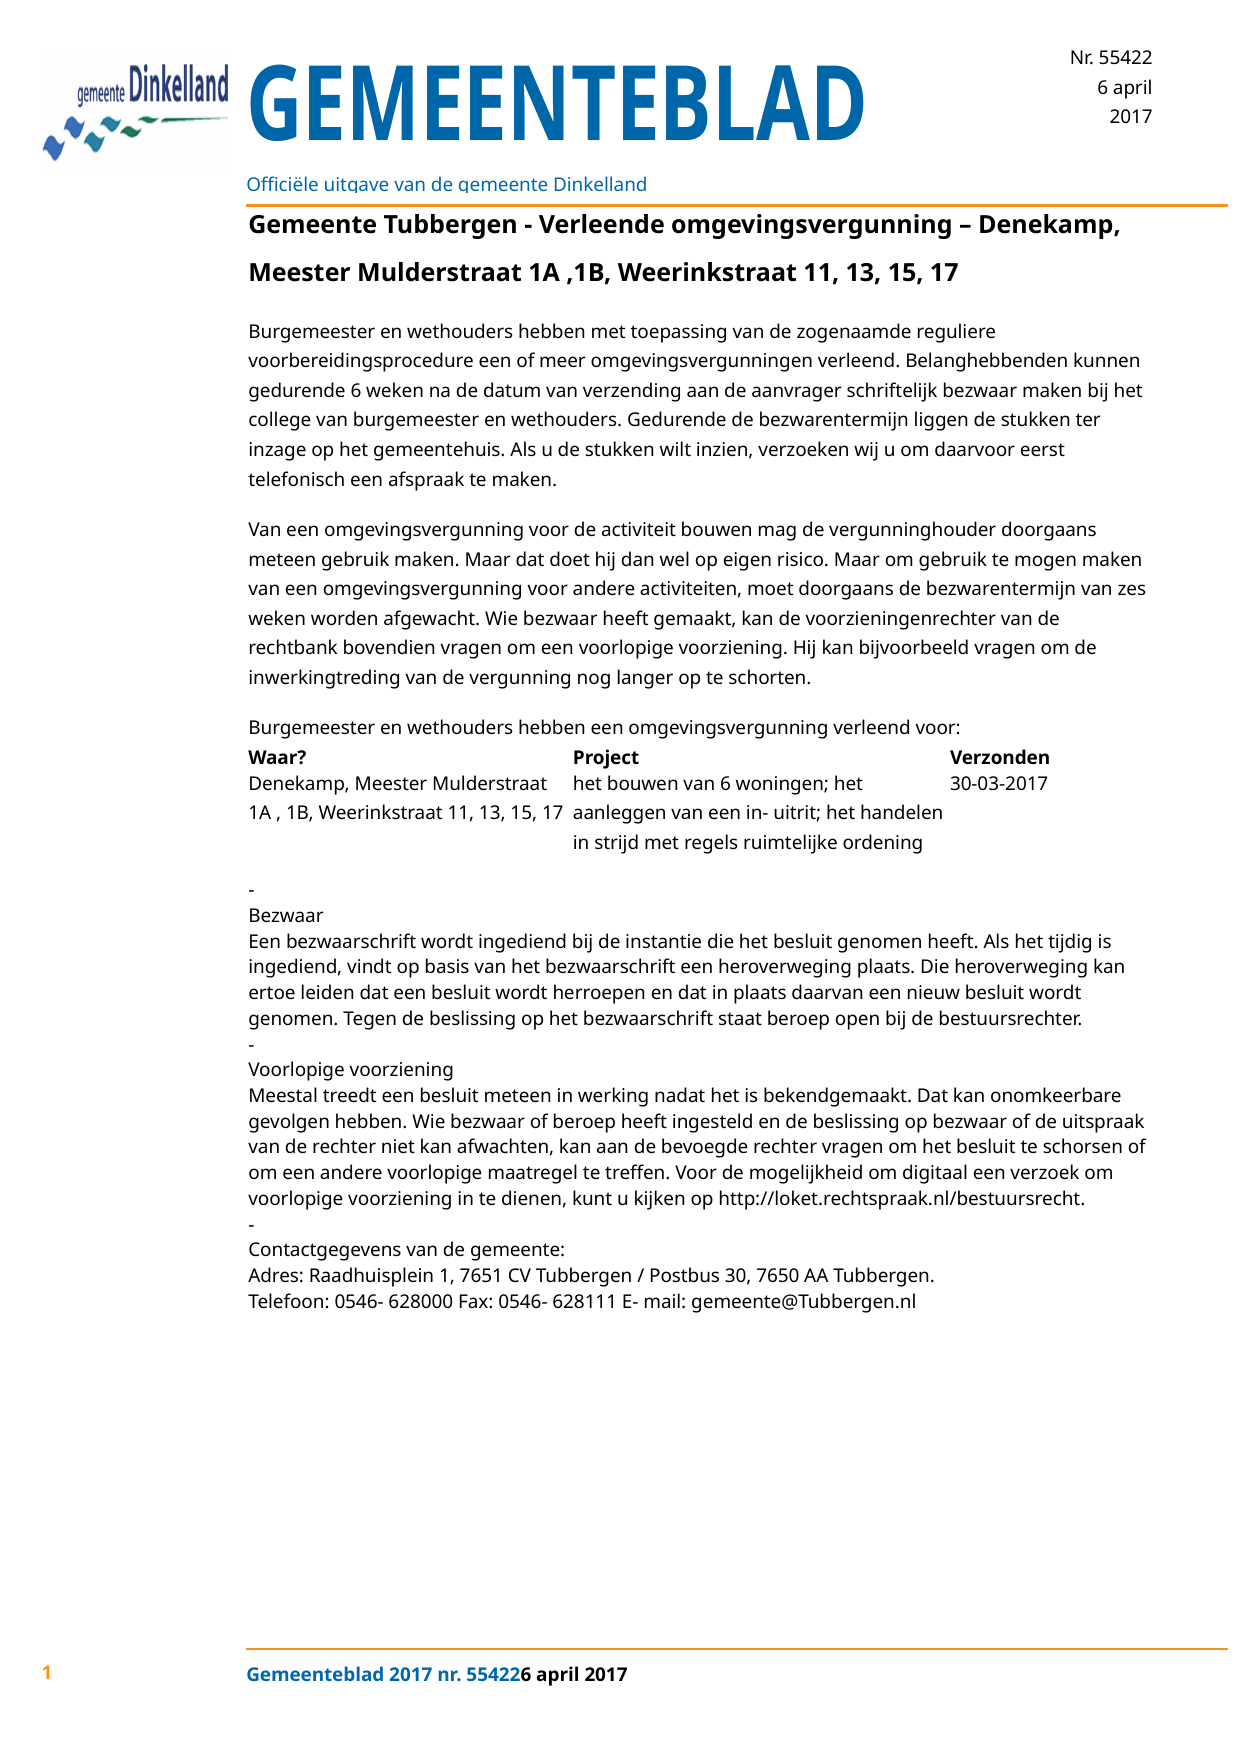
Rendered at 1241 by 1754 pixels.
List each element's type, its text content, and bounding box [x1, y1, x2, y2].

text Burgemeester en wethouders hebben met toepassing van de zogenaamde reguliere voorbereidingsprocedure een of meer omgevingsvergunningen verleend. Belanghebbenden kunnen gedurende 6 weken na de datum van verzending aan de aanvrager schriftelijk bezwaar maken bij het college van burgemeester en wethouders. Gedurende de bezwarentermijn liggen de stukken ter inzage op het gemeentehuis. Als u de stukken wilt inzien, verzoeken wij u om daarvoor eerst telefonisch een afspraak te maken. [248, 318, 1152, 492]
picture [41, 47, 231, 172]
table_cell 30-03-2017 [950, 770, 1152, 855]
table_header Waar? [248, 744, 573, 770]
text Telefoon: 0546- 628000 Fax: 0546- 628111 E- mail: gemeente@Tubbergen.nl [248, 1288, 1152, 1314]
text Meestal treedt een besluit meteen in werking nadat het is bekendgemaakt. Dat kan onomkeerbare gevolgen hebben. Wie bezwaar of beroep heeft ingesteld en de beslissing op bezwaar of de uitspraak van de rechter niet kan afwachten, kan aan de bevoegde rechter vragen om het besluit te schorsen of om een andere voorlopige maatregel te treffen. Voor de mogelijkheid om digitaal een verzoek om voorlopige voorziening in te dienen, kunt u kijken op http://loket.rechtspraak.nl/bestuursrecht. [248, 1082, 1152, 1211]
table_cell het bouwen van 6 woningen; het aanleggen van een in- uitrit; het handelen in strijd met regels ruimtelijke ordening [573, 770, 950, 855]
text - [248, 876, 1152, 902]
text Gemeente Tubbergen - Verleende omgevingsvergunning – Denekamp, Meester Mulderstraat 1A ,1B, Weerinkstraat 11, 13, 15, 17 [248, 207, 1152, 288]
table_cell Denekamp, Meester Mulderstraat 1A , 1B, Weerinkstraat 11, 13, 15, 17 [248, 770, 573, 855]
text Contactgegevens van de gemeente: [248, 1237, 1152, 1262]
text Van een omgevingsvergunning voor de activiteit bouwen mag de vergunninghouder doorgaans meteen gebruik maken. Maar dat doet hij dan wel op eigen risico. Maar om gebruik te mogen maken van een omgevingsvergunning voor andere activiteiten, moet doorgaans de bezwarentermijn van zes weken worden afgewacht. Wie bezwaar heeft gemaakt, kan de voorzieningenrechter van de rechtbank bovendien vragen om een voorlopige voorziening. Hij kan bijvoorbeeld vragen om de inwerkingtreding van de vergunning nog langer op te schorten. [248, 516, 1152, 690]
text - [248, 1031, 1152, 1056]
text Adres: Raadhuisplein 1, 7651 CV Tubbergen / Postbus 30, 7650 AA Tubbergen. [248, 1262, 1152, 1288]
text - [248, 1211, 1152, 1237]
table_header Verzonden [950, 744, 1152, 770]
table_header Project [573, 744, 950, 770]
text Voorlopige voorziening [248, 1056, 1152, 1082]
text Burgemeester en wethouders hebben een omgevingsvergunning verleend voor: [248, 714, 1152, 740]
text Bezwaar [248, 902, 1152, 928]
text Een bezwaarschrift wordt ingediend bij de instantie die het besluit genomen heeft. Als het tijdig is ingediend, vindt op basis van het bezwaarschrift een heroverweging plaats. Die heroverweging kan ertoe leiden dat een besluit wordt herroepen en dat in plaats daarvan een nieuw besluit wordt genomen. Tegen de beslissing op het bezwaarschrift staat beroep open bij de bestuursrechter. [248, 928, 1152, 1031]
